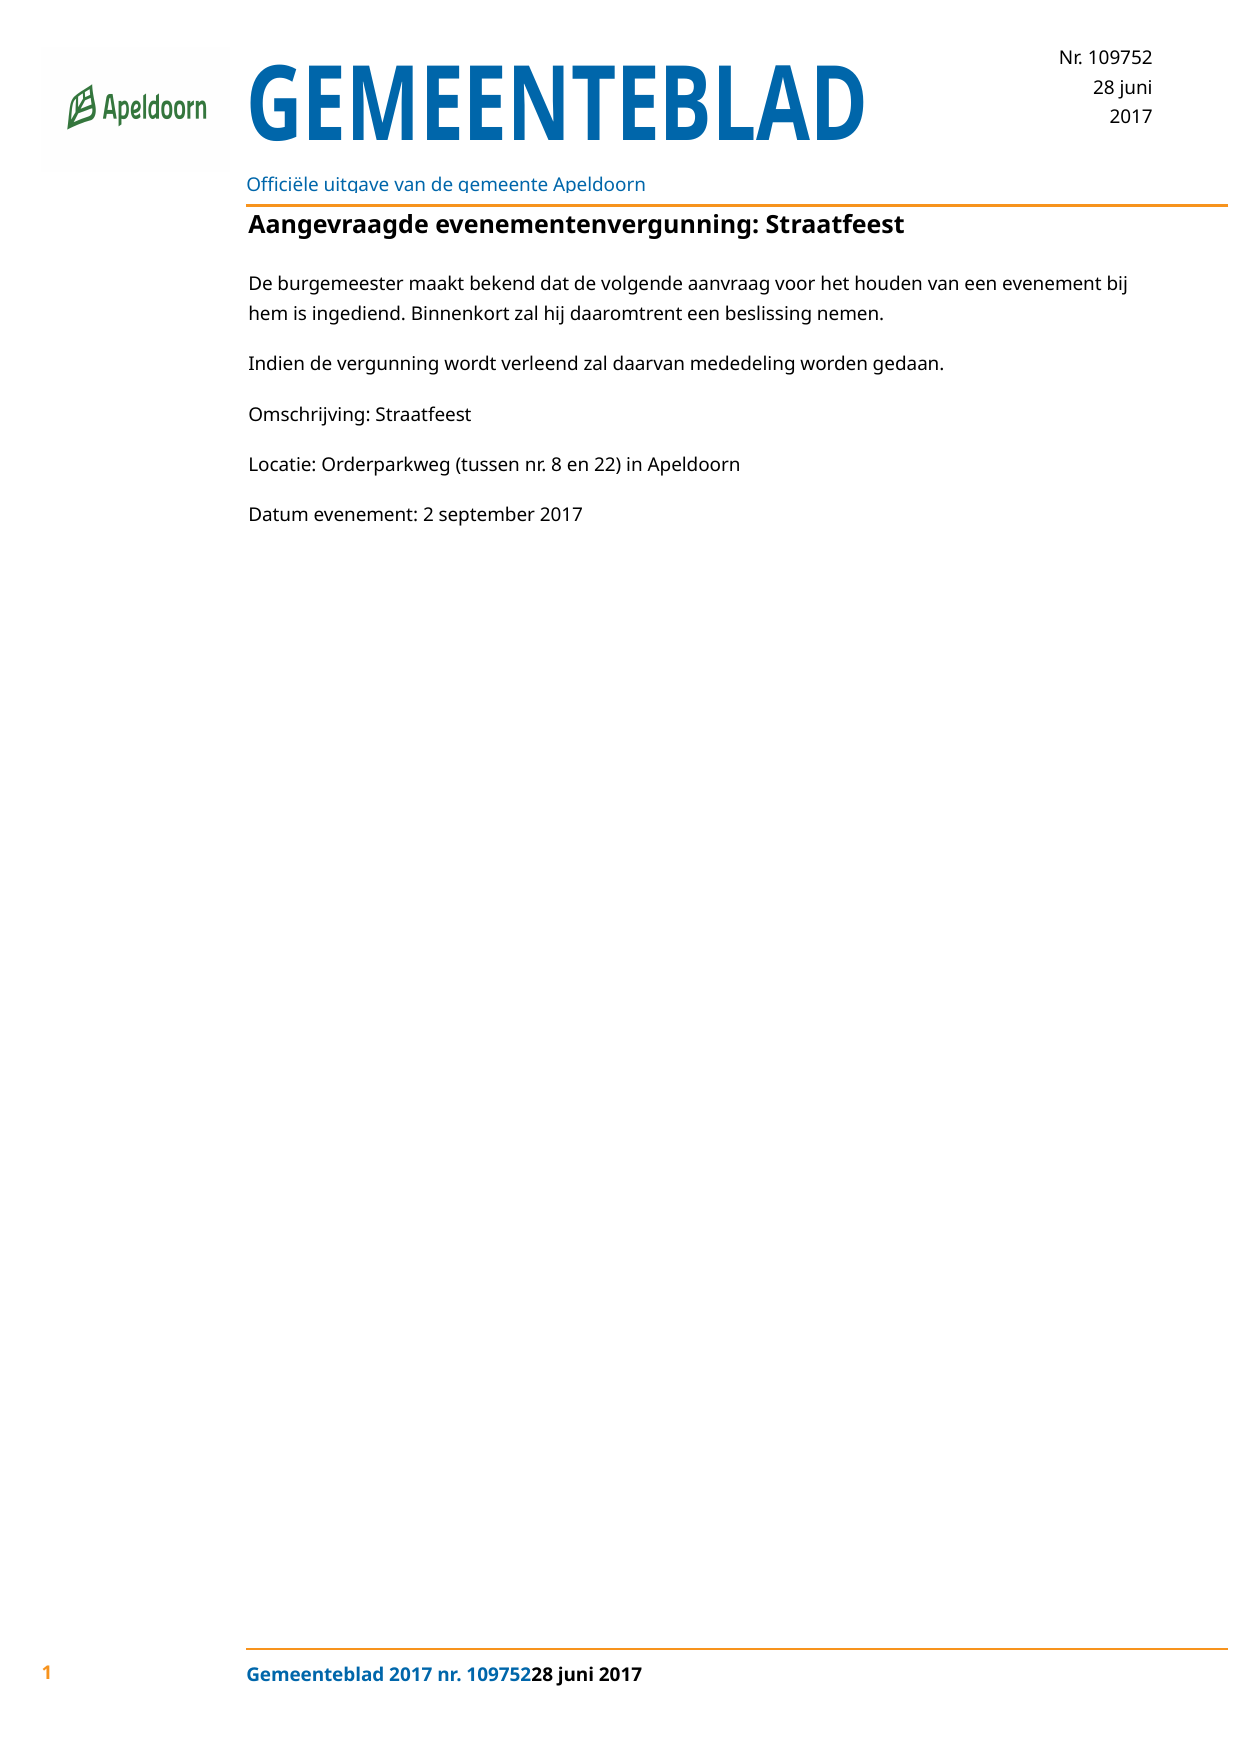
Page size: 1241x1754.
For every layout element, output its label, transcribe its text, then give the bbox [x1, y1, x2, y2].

text Aangevraagde evenementenvergunning: Straatfeest [248, 207, 1152, 241]
picture [41, 47, 231, 172]
text Omschrijving: Straatfeest [248, 401, 1152, 426]
text Indien de vergunning wordt verleend zal daarvan mededeling worden gedaan. [248, 350, 1152, 376]
text Datum evenement: 2 september 2017 [248, 502, 1152, 527]
text Locatie: Orderparkweg (tussen nr. 8 en 22) in Apeldoorn [248, 451, 1152, 477]
text De burgemeester maakt bekend dat de volgende aanvraag voor het houden van een evenement bij hem is ingediend. Binnenkort zal hij daaromtrent een beslissing nemen. [248, 270, 1152, 326]
